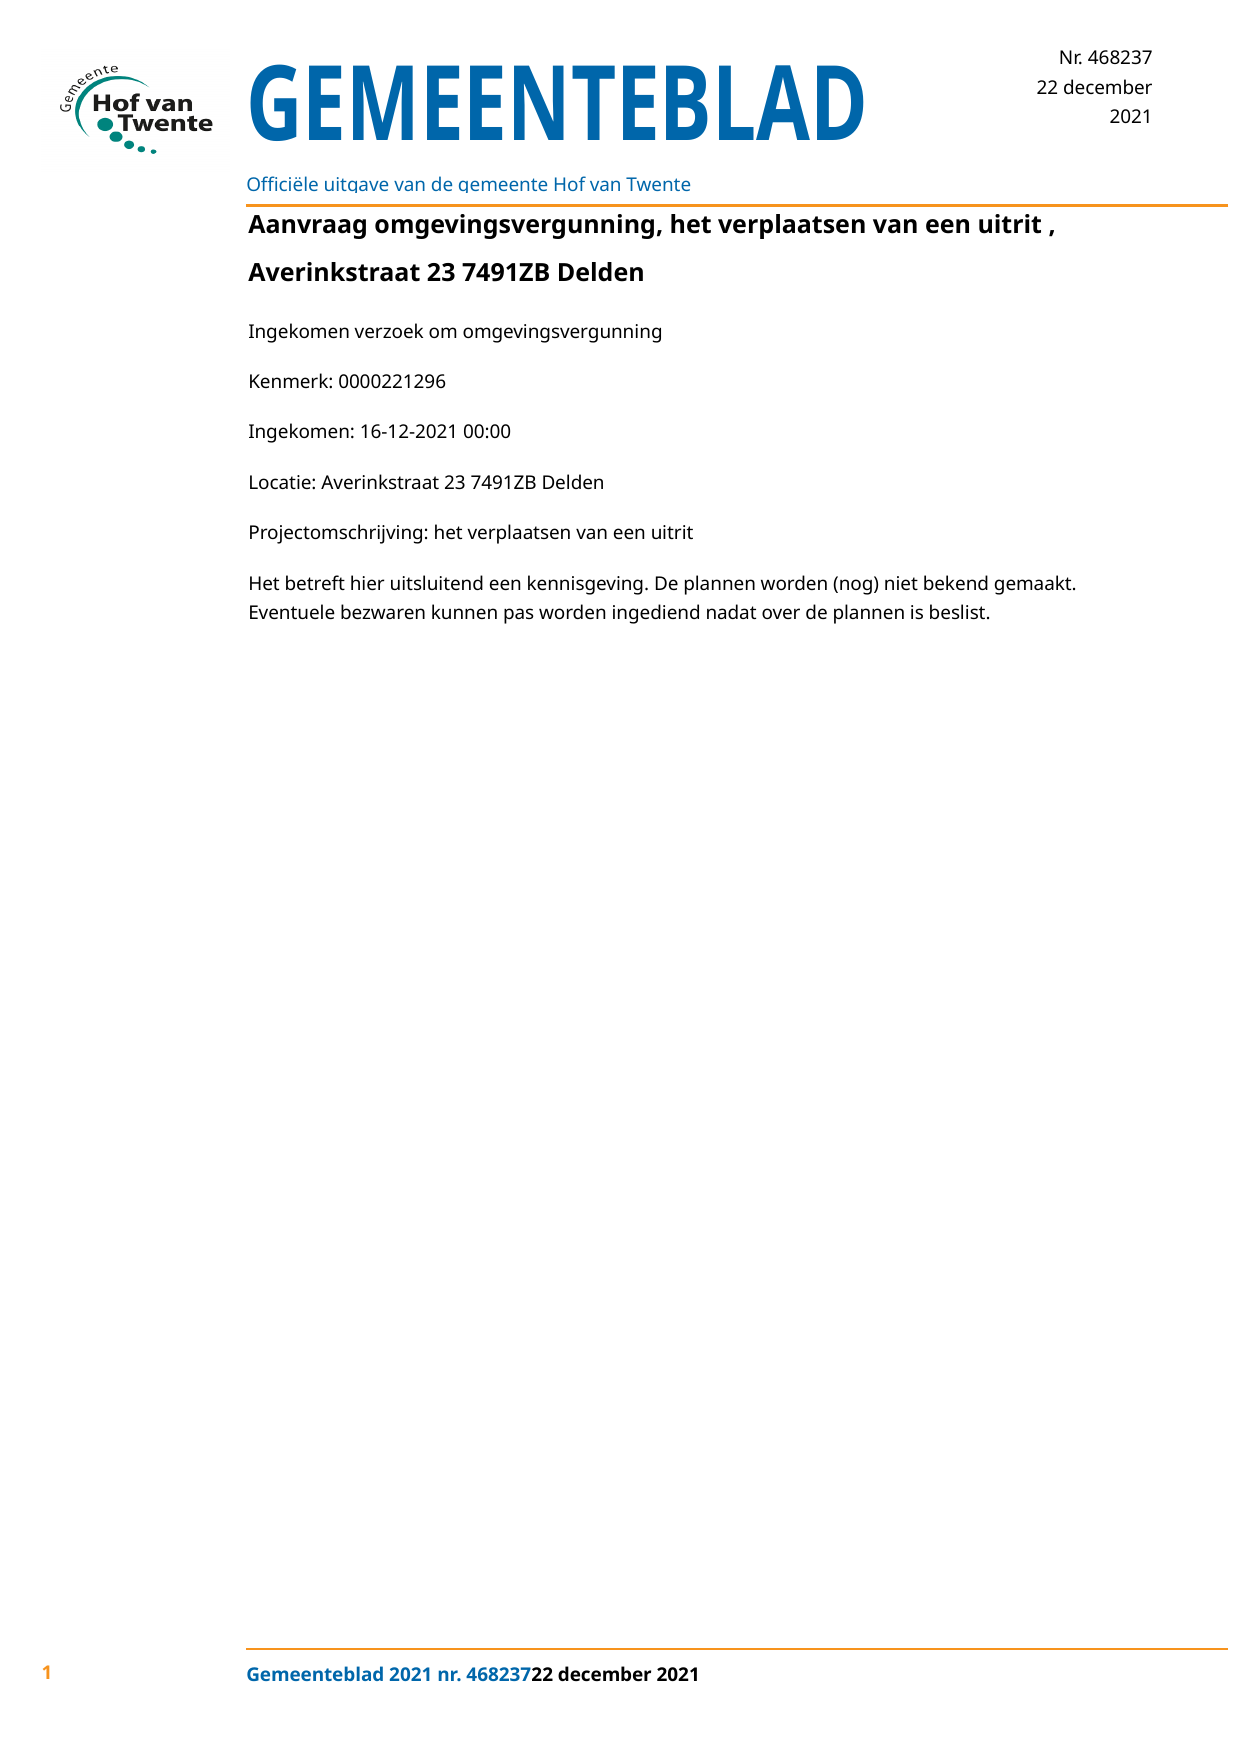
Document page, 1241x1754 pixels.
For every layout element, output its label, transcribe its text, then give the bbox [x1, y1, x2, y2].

text Het betreft hier uitsluitend een kennisgeving. De plannen worden (nog) niet bekend gemaakt. Eventuele bezwaren kunnen pas worden ingediend nadat over de plannen is beslist. [248, 570, 1152, 625]
text Ingekomen: 16-12-2021 00:00 [248, 419, 1152, 444]
text Ingekomen verzoek om omgevingsvergunning [248, 318, 1152, 344]
text Projectomschrijving: het verplaatsen van een uitrit [248, 519, 1152, 545]
text Aanvraag omgevingsvergunning, het verplaatsen van een uitrit , Averinkstraat 23 7491ZB Delden [248, 207, 1152, 288]
text Locatie: Averinkstraat 23 7491ZB Delden [248, 469, 1152, 495]
picture [41, 47, 231, 172]
text Kenmerk: 0000221296 [248, 368, 1152, 394]
